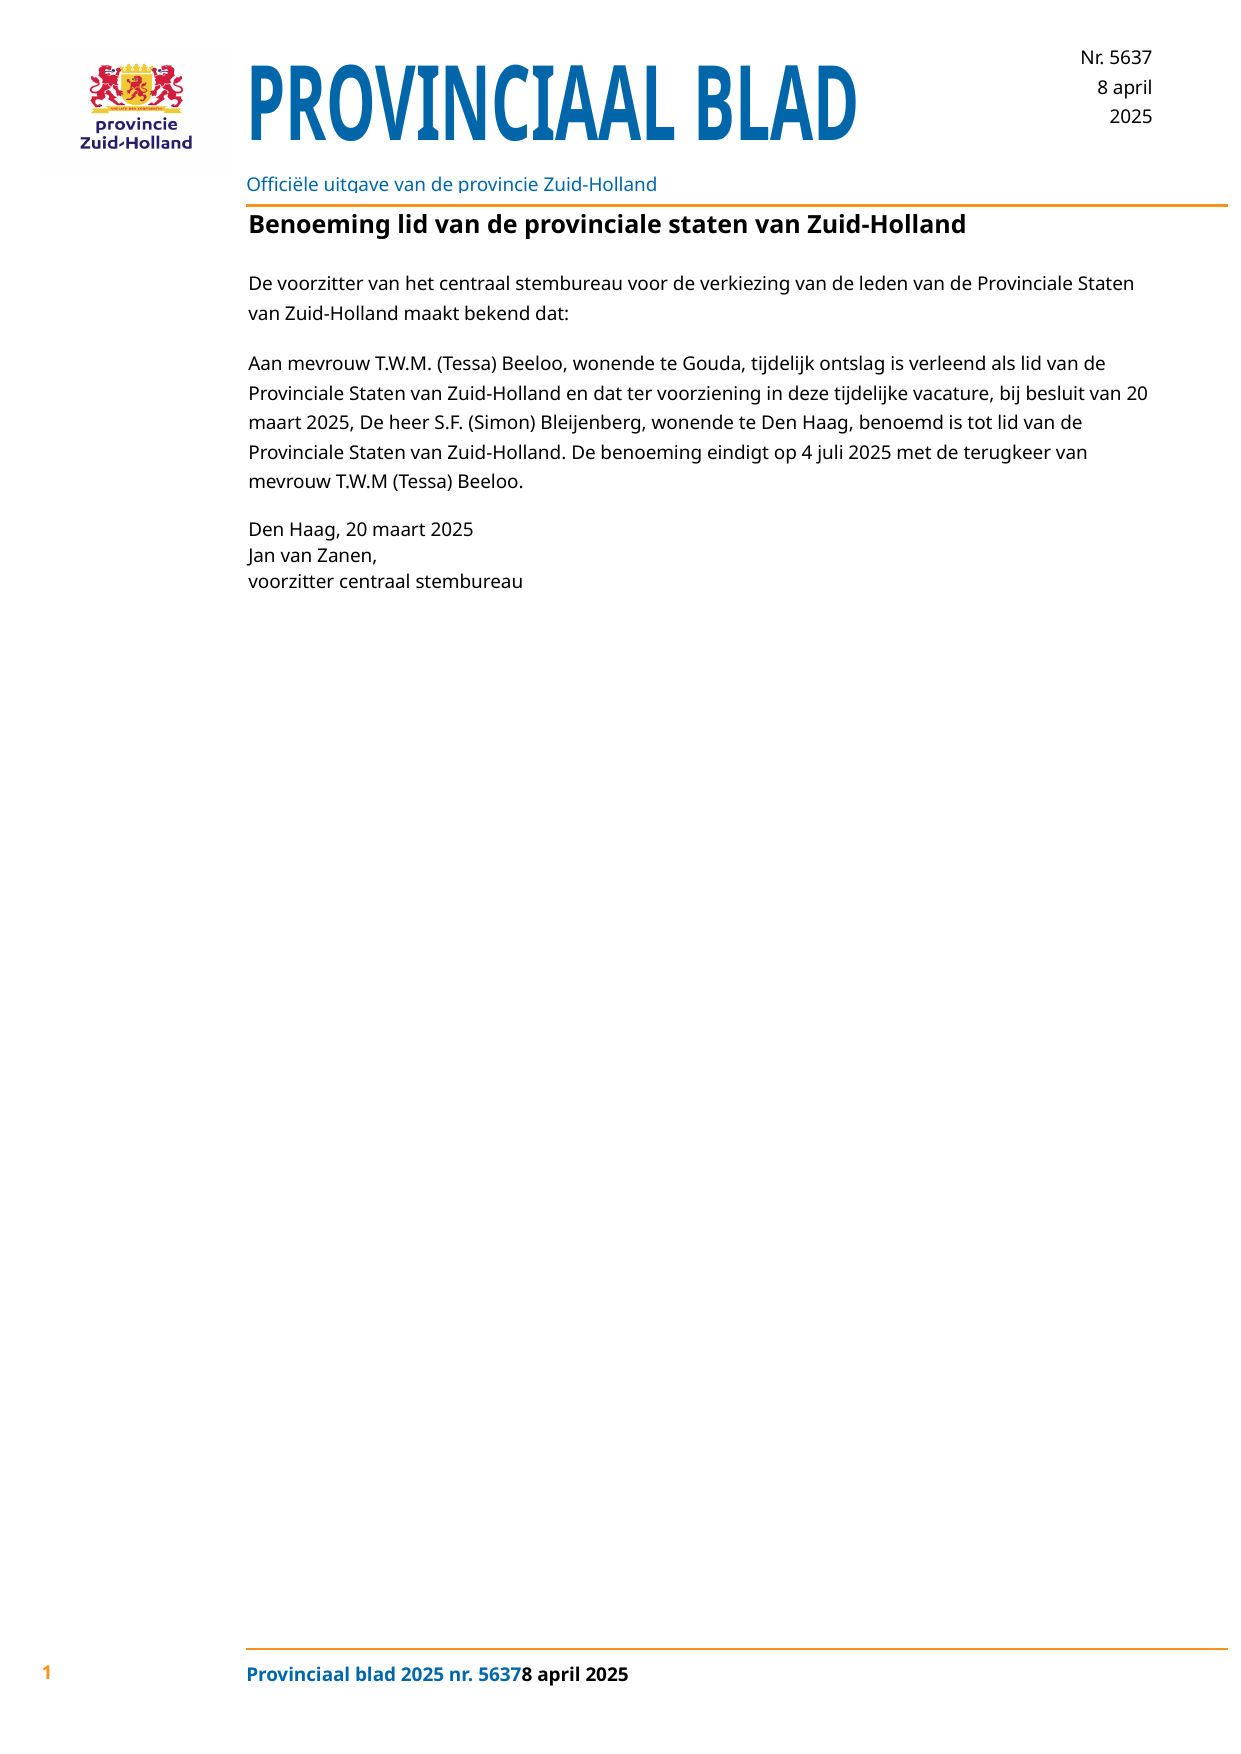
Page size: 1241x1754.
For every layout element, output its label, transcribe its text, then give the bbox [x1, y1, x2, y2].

text Benoeming lid van de provinciale staten van Zuid-Holland [248, 207, 1152, 241]
text Jan van Zanen, [248, 542, 1152, 568]
text De voorzitter van het centraal stembureau voor de verkiezing van de leden van de Provinciale Staten van Zuid-Holland maakt bekend dat: [248, 270, 1152, 326]
text Den Haag, 20 maart 2025 [248, 516, 1152, 542]
picture [41, 47, 231, 172]
text Aan mevrouw T.W.M. (Tessa) Beeloo, wonende te Gouda, tijdelijk ontslag is verleend als lid van de Provinciale Staten van Zuid-Holland en dat ter voorziening in deze tijdelijke vacature, bij besluit van 20 maart 2025, De heer S.F. (Simon) Bleijenberg, wonende te Den Haag, benoemd is tot lid van de Provinciale Staten van Zuid-Holland. De benoeming eindigt op 4 juli 2025 met de terugkeer van mevrouw T.W.M (Tessa) Beeloo. [248, 350, 1152, 494]
text voorzitter centraal stembureau [248, 568, 1152, 594]
